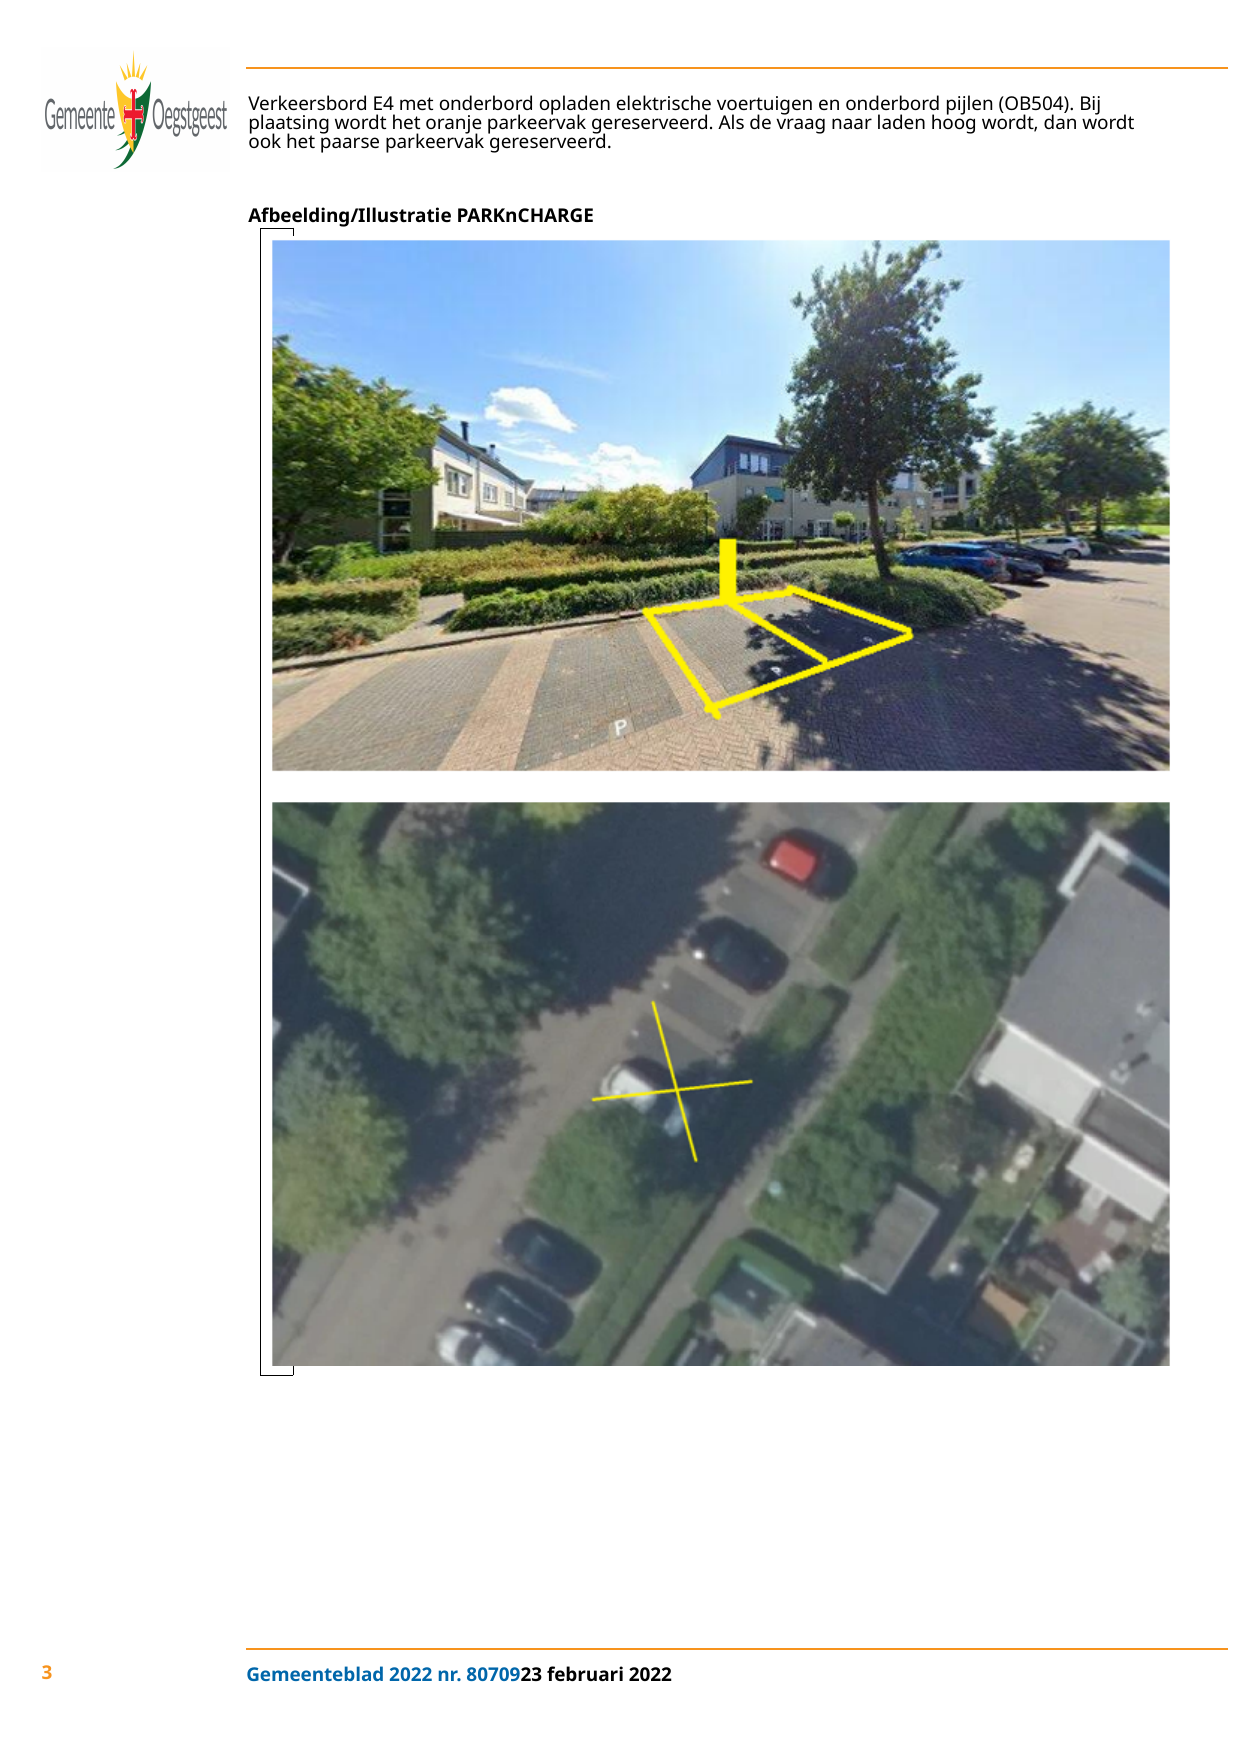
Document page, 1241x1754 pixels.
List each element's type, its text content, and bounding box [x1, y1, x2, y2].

picture [41, 47, 231, 172]
text Verkeersbord E4 met onderbord opladen elektrische voertuigen en onderbord pijlen (OB504). Bij plaatsing wordt het oranje parkeervak gereserveerd. Als de vraag naar laden hoog wordt, dan wordt ook het paarse parkeervak gereserveerd. [248, 95, 1152, 153]
picture [268, 236, 1173, 1366]
text Afbeelding/Illustratie PARKnCHARGE [248, 207, 1152, 227]
